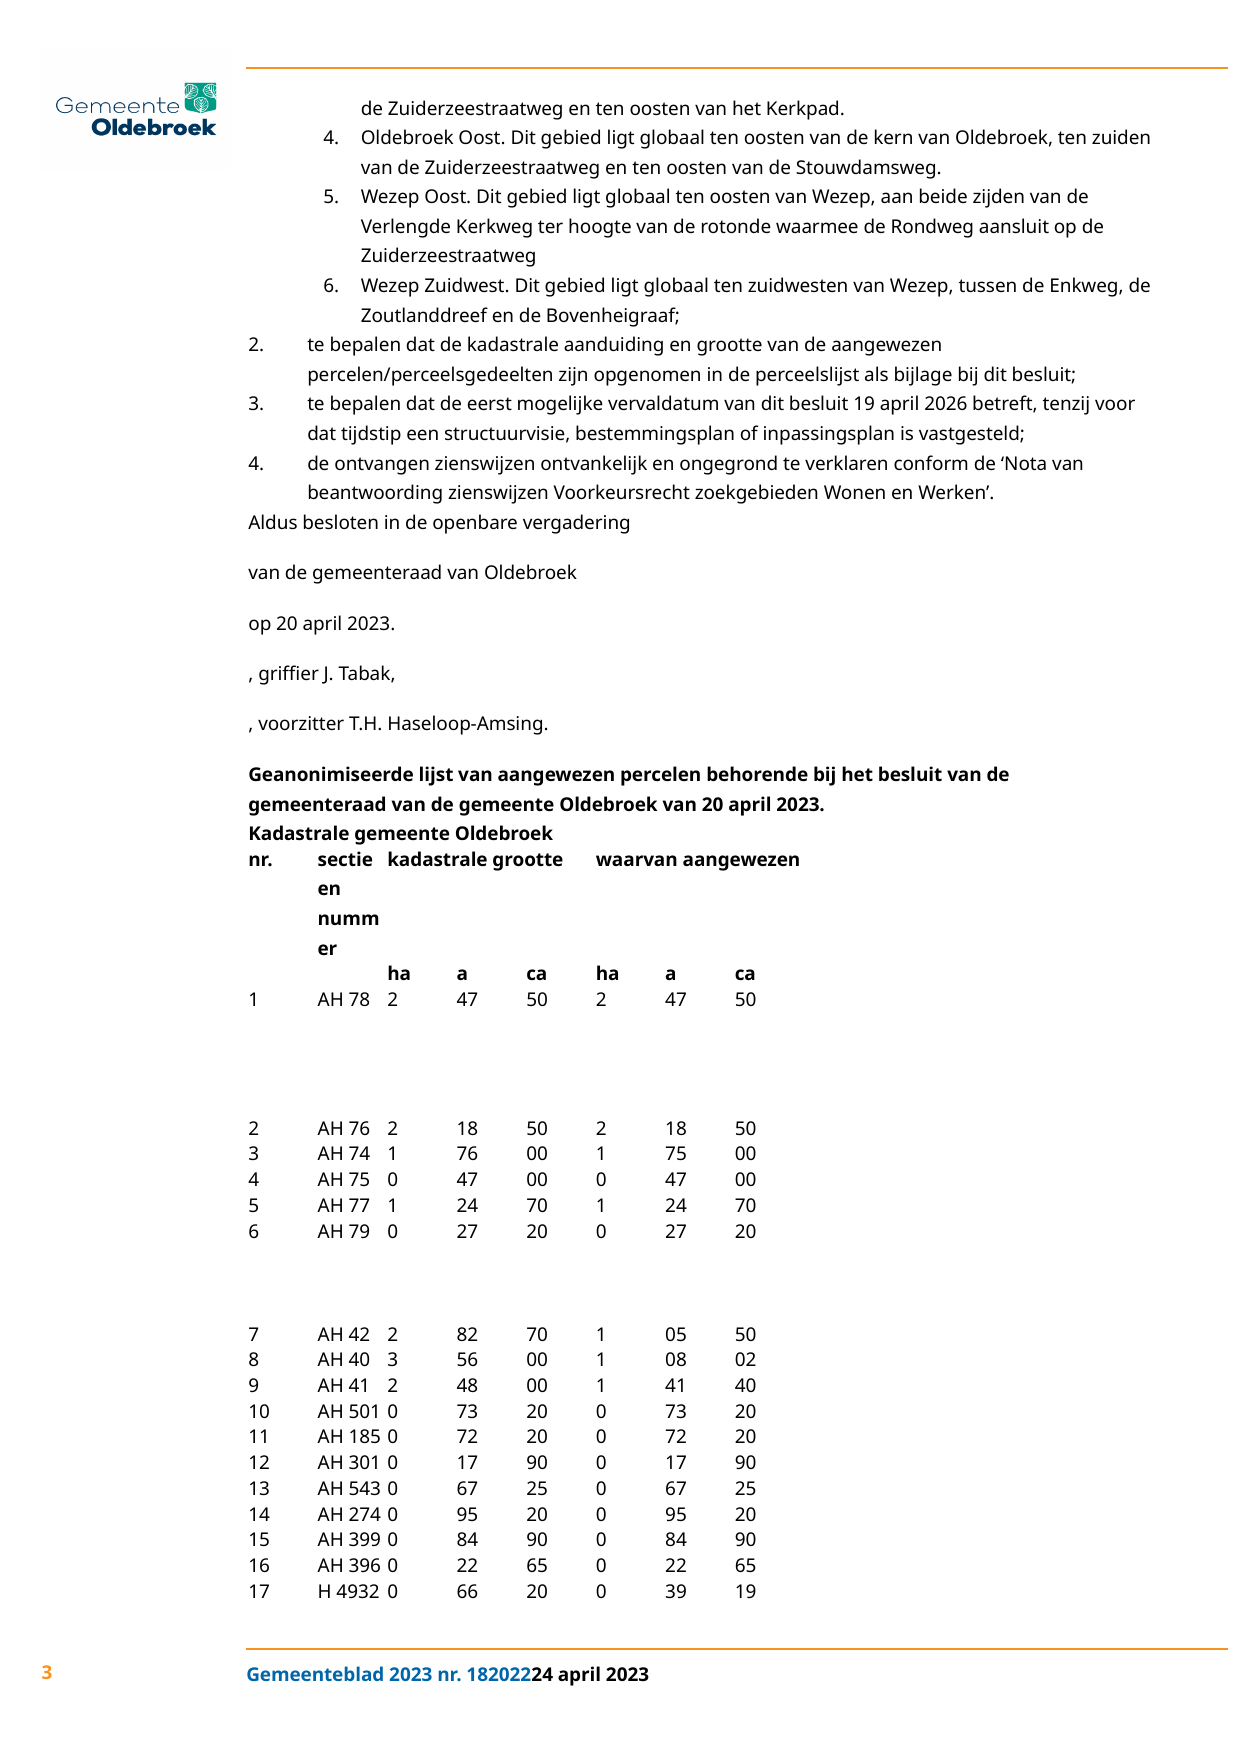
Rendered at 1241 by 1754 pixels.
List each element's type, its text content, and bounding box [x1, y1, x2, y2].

table_cell 20 [735, 1424, 804, 1449]
table_cell [1082, 1141, 1152, 1166]
table_cell 20 [526, 1398, 596, 1424]
table_cell 41 [665, 1372, 734, 1398]
table_cell 02 [735, 1346, 804, 1372]
table_cell [943, 1115, 1013, 1141]
table_cell 11 [248, 1424, 317, 1449]
table_cell [804, 1141, 943, 1166]
table_cell 20 [735, 1501, 804, 1527]
table_cell [943, 1552, 1013, 1578]
table_cell 1 [387, 1141, 456, 1166]
table_cell [804, 1475, 943, 1501]
table_cell AH 42 [318, 1321, 387, 1346]
table_cell [943, 1192, 1013, 1218]
table_cell 00 [526, 1141, 596, 1166]
table_cell [804, 1321, 943, 1346]
table_cell AH 78 [318, 986, 387, 1115]
table_cell a [456, 961, 526, 986]
table_cell 0 [387, 1218, 456, 1321]
table_cell kadastrale grootte [387, 846, 596, 961]
table_cell 47 [665, 986, 734, 1115]
table_cell ca [735, 961, 804, 986]
table_cell [1013, 1192, 1082, 1218]
table_cell 50 [526, 1115, 596, 1141]
table_cell [1013, 846, 1082, 961]
table_cell 3 [387, 1346, 456, 1372]
table_cell [1013, 1552, 1082, 1578]
table_cell 14 [248, 1501, 317, 1527]
table_cell 50 [735, 986, 804, 1115]
table_cell 20 [526, 1501, 596, 1527]
table_cell [943, 986, 1013, 1012]
table_cell [318, 961, 387, 986]
table_cell AH 396 [318, 1552, 387, 1578]
table_cell 1 [596, 1372, 665, 1398]
table_cell [804, 986, 943, 1012]
table_cell 1 [596, 1321, 665, 1346]
table_cell 22 [456, 1552, 526, 1578]
table_cell 2 [387, 986, 456, 1115]
table_cell 72 [456, 1424, 526, 1449]
table_cell 47 [456, 986, 526, 1115]
table_cell H 4932 [318, 1578, 387, 1604]
table_cell [804, 1166, 943, 1192]
table_cell 7 [248, 1321, 317, 1346]
table_cell [1013, 1372, 1082, 1398]
table_cell 1 [596, 1141, 665, 1166]
list Wezep Oost. Dit gebied ligt globaal ten oosten van Wezep, aan beide zijden van de Verlengde Kerkweg ter hoogte van de rotonde waarmee de Rondweg aansluit op de Zuiderzeestraatweg [323, 183, 1152, 268]
table_cell 27 [456, 1218, 526, 1321]
table_cell 0 [596, 1527, 665, 1552]
table_cell 0 [596, 1398, 665, 1424]
table_cell 5 [248, 1192, 317, 1218]
table_cell nr. [248, 846, 317, 961]
table_cell 70 [735, 1192, 804, 1218]
table_cell 67 [665, 1475, 734, 1501]
table_cell [804, 1115, 943, 1141]
table_cell ha [387, 961, 456, 986]
table_cell [804, 1295, 943, 1321]
table_cell AH 543 [318, 1475, 387, 1501]
table_cell 0 [387, 1449, 456, 1475]
table_cell 90 [735, 1527, 804, 1552]
table_cell [804, 1449, 943, 1475]
table_cell 47 [665, 1166, 734, 1192]
table_cell [943, 1321, 1013, 1346]
table_cell [1013, 1527, 1082, 1552]
table_cell [943, 1398, 1013, 1424]
table_cell 0 [387, 1552, 456, 1578]
table_cell [1013, 1501, 1082, 1527]
table_cell [1013, 961, 1082, 986]
text , voorzitter T.H. Haseloop-Amsing. [248, 711, 1152, 736]
table_cell [943, 1038, 1013, 1063]
table_cell 08 [665, 1346, 734, 1372]
table_cell [248, 961, 317, 986]
table_cell 00 [526, 1346, 596, 1372]
table_cell [943, 1372, 1013, 1398]
table_cell [1013, 1449, 1082, 1475]
table_cell 76 [456, 1141, 526, 1166]
table_cell 0 [387, 1527, 456, 1552]
table_cell 12 [248, 1449, 317, 1475]
table_cell AH 399 [318, 1527, 387, 1552]
table_cell 0 [596, 1501, 665, 1527]
table_cell 0 [596, 1552, 665, 1578]
table_cell AH 77 [318, 1192, 387, 1218]
list Oldebroek Oost. Dit gebied ligt globaal ten oosten van de kern van Oldebroek, ten zuiden van de Zuiderzeestraatweg en ten oosten van de Stouwdamsweg. [323, 124, 1152, 180]
table_cell 0 [596, 1166, 665, 1192]
list te bepalen dat de kadastrale aanduiding en grootte van de aangewezen percelen/perceelsgedeelten zijn opgenomen in de perceelslijst als bijlage bij dit besluit; [248, 331, 1152, 387]
table_cell a [665, 961, 734, 986]
table_cell 48 [456, 1372, 526, 1398]
table_cell 72 [665, 1424, 734, 1449]
table_cell 84 [665, 1527, 734, 1552]
table_cell 24 [665, 1192, 734, 1218]
table_cell [804, 1064, 943, 1089]
table_cell [1082, 1166, 1152, 1192]
table_cell 00 [735, 1166, 804, 1192]
table_cell 4 [248, 1166, 317, 1192]
table_cell [1082, 1218, 1152, 1321]
table_cell [1013, 986, 1082, 1115]
table_cell 10 [248, 1398, 317, 1424]
table_cell 84 [456, 1527, 526, 1552]
table_cell 00 [735, 1141, 804, 1166]
table_cell [804, 1244, 943, 1269]
table_cell 1 [387, 1192, 456, 1218]
table_cell [804, 961, 943, 986]
table_cell 2 [387, 1321, 456, 1346]
table_cell 8 [248, 1346, 317, 1372]
list de Zuiderzeestraatweg en ten oosten van het Kerkpad. [323, 95, 1152, 121]
table_cell 66 [456, 1578, 526, 1604]
table_cell AH 41 [318, 1372, 387, 1398]
table_cell 90 [526, 1527, 596, 1552]
table_cell 50 [735, 1321, 804, 1346]
table_cell 0 [387, 1501, 456, 1527]
text Aldus besloten in de openbare vergadering [248, 509, 1152, 535]
table_cell [1082, 1398, 1152, 1424]
table_cell [1082, 1552, 1152, 1578]
table_cell [804, 1501, 943, 1527]
table_cell [1082, 961, 1152, 986]
table_cell [804, 1398, 943, 1424]
table_cell [1082, 1424, 1152, 1449]
table_cell [1013, 1115, 1082, 1141]
table_cell 56 [456, 1346, 526, 1372]
table_cell [1082, 1501, 1152, 1527]
table_cell 17 [248, 1578, 317, 1604]
table_cell [804, 1527, 943, 1552]
table_cell 19 [735, 1578, 804, 1604]
list de ontvangen zienswijzen ontvankelijk en ongegrond te verklaren conform de ‘Nota van beantwoording zienswijzen Voorkeursrecht zoekgebieden Wonen en Werken’. [248, 450, 1152, 505]
table_cell 24 [456, 1192, 526, 1218]
table_cell 3 [248, 1141, 317, 1166]
table_cell 1 [248, 986, 317, 1115]
table_cell 00 [526, 1166, 596, 1192]
table_cell 16 [248, 1552, 317, 1578]
table_cell [1013, 1141, 1082, 1166]
table_cell [804, 1346, 943, 1372]
table_cell [943, 1218, 1013, 1243]
table_cell ca [526, 961, 596, 986]
table_cell 0 [596, 1449, 665, 1475]
table_cell 0 [387, 1398, 456, 1424]
table_cell sectie en nummer [318, 846, 387, 961]
table_cell [1082, 1192, 1152, 1218]
table_cell [804, 1372, 943, 1398]
table_cell 0 [596, 1218, 665, 1321]
table_cell 6 [248, 1218, 317, 1321]
table_cell [1082, 1527, 1152, 1552]
table_cell 40 [735, 1372, 804, 1398]
table_cell 0 [387, 1578, 456, 1604]
table_cell 2 [387, 1115, 456, 1141]
table_cell [943, 1166, 1013, 1192]
table_cell [943, 1475, 1013, 1501]
list te bepalen dat de eerst mogelijke vervaldatum van dit besluit 19 april 2026 betreft, tenzij voor dat tijdstip een structuurvisie, bestemmingsplan of inpassingsplan is vastgesteld; [248, 391, 1152, 446]
table_cell 95 [665, 1501, 734, 1527]
table_cell 0 [596, 1475, 665, 1501]
table_cell 2 [248, 1115, 317, 1141]
table_cell [1013, 1218, 1082, 1321]
table_cell [804, 1424, 943, 1449]
table_cell 25 [526, 1475, 596, 1501]
table_cell 2 [596, 986, 665, 1115]
table_cell 82 [456, 1321, 526, 1346]
table_cell 22 [665, 1552, 734, 1578]
table_cell [1082, 1346, 1152, 1372]
table_cell 50 [735, 1115, 804, 1141]
table_cell 20 [526, 1218, 596, 1321]
table_cell 20 [735, 1398, 804, 1424]
table_cell [1082, 1578, 1152, 1604]
table_cell [943, 1346, 1013, 1372]
table_cell AH 301 [318, 1449, 387, 1475]
table_cell [1082, 986, 1152, 1115]
table_cell [943, 1141, 1013, 1166]
table_cell [943, 1269, 1013, 1295]
table_cell [804, 1038, 943, 1063]
table_cell 13 [248, 1475, 317, 1501]
table_cell 47 [456, 1166, 526, 1192]
table_cell 20 [526, 1578, 596, 1604]
table_cell 17 [665, 1449, 734, 1475]
picture [41, 47, 231, 172]
table_cell AH 185 [318, 1424, 387, 1449]
table_cell 1 [596, 1346, 665, 1372]
table_cell [804, 1012, 943, 1038]
table_cell AH 274 [318, 1501, 387, 1527]
table_cell AH 74 [318, 1141, 387, 1166]
table_cell AH 75 [318, 1166, 387, 1192]
table_cell [943, 1295, 1013, 1321]
table_cell [804, 1218, 943, 1243]
table_cell [804, 1089, 943, 1115]
table_cell 1 [596, 1192, 665, 1218]
text op 20 april 2023. [248, 610, 1152, 636]
table_cell [1082, 1321, 1152, 1346]
table_cell AH 40 [318, 1346, 387, 1372]
table_cell ha [596, 961, 665, 986]
table_cell [874, 846, 943, 961]
table_cell 9 [248, 1372, 317, 1398]
table_cell [1013, 1424, 1082, 1449]
table_cell 0 [387, 1475, 456, 1501]
table_cell [943, 1578, 1013, 1604]
table_cell AH 79 [318, 1218, 387, 1321]
table_cell [943, 1064, 1013, 1089]
table_cell 15 [248, 1527, 317, 1552]
table_cell 0 [596, 1578, 665, 1604]
table_cell 70 [526, 1192, 596, 1218]
list Wezep Zuidwest. Dit gebied ligt globaal ten zuidwesten van Wezep, tussen de Enkweg, de Zoutlanddreef en de Bovenheigraaf; [323, 272, 1152, 328]
table_cell 70 [526, 1321, 596, 1346]
text van de gemeenteraad van Oldebroek [248, 559, 1152, 585]
table_cell [1013, 1166, 1082, 1192]
table_cell [1082, 1115, 1152, 1141]
table_cell 00 [526, 1372, 596, 1398]
table_cell [1013, 1321, 1082, 1346]
table_cell 0 [387, 1424, 456, 1449]
text , griffier J. Tabak, [248, 660, 1152, 686]
table_cell 20 [735, 1218, 804, 1321]
table_cell 2 [387, 1372, 456, 1398]
table_cell [1013, 1346, 1082, 1372]
table_cell 67 [456, 1475, 526, 1501]
table_cell 0 [596, 1424, 665, 1449]
table_cell 18 [665, 1115, 734, 1141]
table_cell 2 [596, 1115, 665, 1141]
table_cell [804, 1578, 943, 1604]
table_cell AH 501 [318, 1398, 387, 1424]
table_cell [804, 1269, 943, 1295]
table_cell [1082, 1372, 1152, 1398]
table_cell 0 [387, 1166, 456, 1192]
table_cell [943, 1527, 1013, 1552]
table_cell 90 [526, 1449, 596, 1475]
table_cell [1082, 1475, 1152, 1501]
table_cell [1013, 1398, 1082, 1424]
table_cell 25 [735, 1475, 804, 1501]
table_cell 95 [456, 1501, 526, 1527]
table_cell [943, 1012, 1013, 1038]
table_cell [804, 1552, 943, 1578]
table_cell [943, 961, 1013, 986]
table_cell 39 [665, 1578, 734, 1604]
table_cell 75 [665, 1141, 734, 1166]
table_cell [943, 846, 1013, 961]
table_cell [943, 1089, 1013, 1115]
table_cell 65 [526, 1552, 596, 1578]
table_cell [1013, 1578, 1082, 1604]
table_cell [943, 1501, 1013, 1527]
table_cell 73 [456, 1398, 526, 1424]
table_cell waarvan aangewezen [596, 846, 873, 961]
table_cell 20 [526, 1424, 596, 1449]
table_cell 18 [456, 1115, 526, 1141]
table_cell AH 76 [318, 1115, 387, 1141]
table_cell 27 [665, 1218, 734, 1321]
table_cell [1082, 846, 1152, 961]
table_cell 65 [735, 1552, 804, 1578]
table_cell [943, 1244, 1013, 1269]
table_header Geanonimiseerde lijst van aangewezen percelen behorende bij het besluit van de gemeenteraad van de gemeente Oldebroek van 20 april 2023. Kadastrale gemeente Oldebroek [248, 761, 1152, 846]
table_cell 73 [665, 1398, 734, 1424]
table_cell 90 [735, 1449, 804, 1475]
table_cell 50 [526, 986, 596, 1115]
table_cell [1082, 1449, 1152, 1475]
table_cell [943, 1449, 1013, 1475]
table_cell [804, 1192, 943, 1218]
table_cell [1013, 1475, 1082, 1501]
table_cell [943, 1424, 1013, 1449]
table_cell 17 [456, 1449, 526, 1475]
table_cell 05 [665, 1321, 734, 1346]
